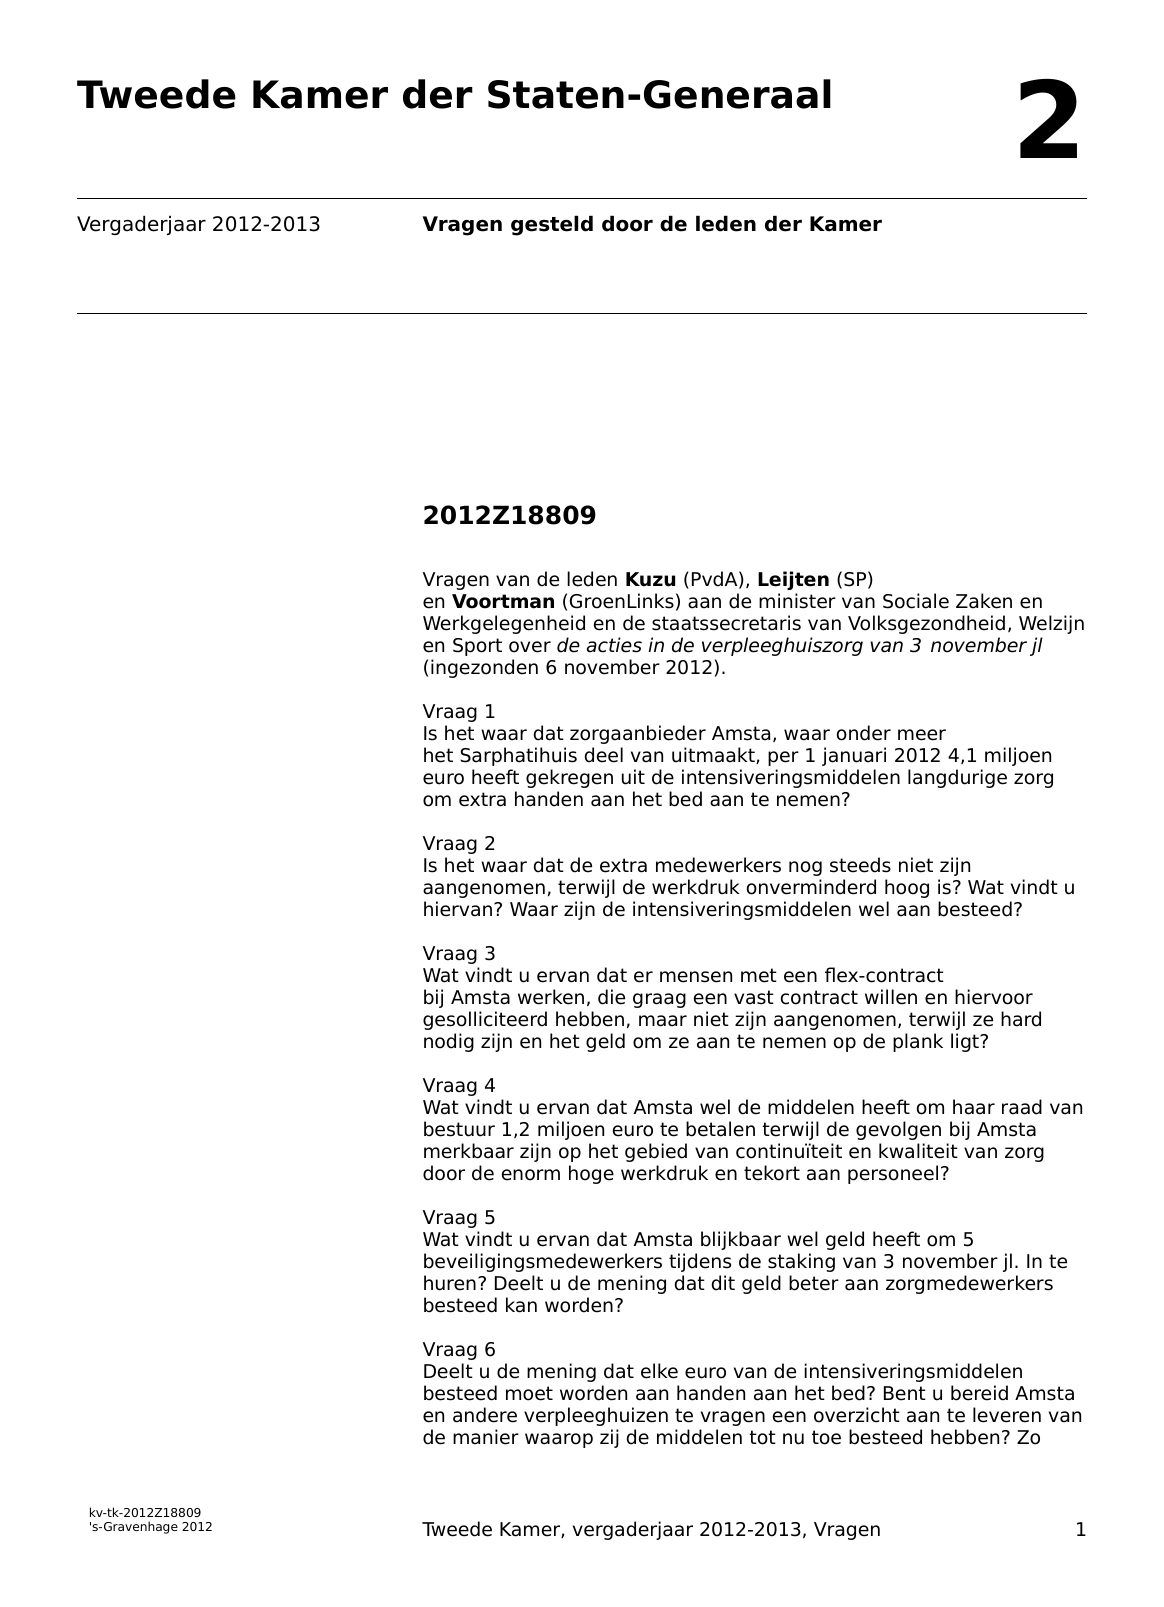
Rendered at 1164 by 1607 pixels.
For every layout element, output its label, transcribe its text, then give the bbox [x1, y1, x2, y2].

text Wat vindt u ervan dat Amsta wel de middelen heeft om haar raad van bestuur 1,2 miljoen euro te betalen terwijl de gevolgen bij Amsta merkbaar zijn op het gebied van continuïteit en kwaliteit van zorg door de enorm hoge werkdruk en tekort aan personeel? [422, 1097, 1087, 1185]
text Vraag 4 [422, 1075, 1087, 1097]
text kv-tk-2012Z18809 [88, 1506, 323, 1520]
table_header 2 [886, 59, 1087, 198]
text Is het waar dat de extra medewerkers nog steeds niet zijn aangenomen, terwijl de werkdruk onverminderd hoog is? Wat vindt u hiervan? Waar zijn de intensiveringsmiddelen wel aan besteed? [422, 855, 1087, 921]
text Vraag 1 [422, 701, 1087, 723]
text Vraag 2 [422, 833, 1087, 855]
table_header Tweede Kamer der Staten-Generaal [77, 59, 886, 198]
text Is het waar dat zorgaanbieder Amsta, waar onder meer het Sarphatihuis deel van uitmaakt, per 1 januari 2012 4,1 miljoen euro heeft gekregen uit de intensiveringsmiddelen langdurige zorg om extra handen aan het bed aan te nemen? [422, 723, 1087, 811]
text 2012Z18809 [422, 501, 1087, 531]
text Vraag 6 [422, 1339, 1087, 1361]
text Deelt u de mening dat elke euro van de intensiveringsmiddelen besteed moet worden aan handen aan het bed? Bent u bereid Amsta en andere verpleeghuizen te vragen een overzicht aan te leveren van de manier waarop zij de middelen tot nu toe besteed hebben? Zo [422, 1361, 1087, 1449]
table_cell Vragen gesteld door de leden der Kamer [422, 199, 1087, 313]
text Wat vindt u ervan dat er mensen met een flex-contract bij Amsta werken, die graag een vast contract willen en hiervoor gesolliciteerd hebben, maar niet zijn aangenomen, terwijl ze hard nodig zijn en het geld om ze aan te nemen op de plank ligt? [422, 965, 1087, 1053]
text Vraag 5 [422, 1207, 1087, 1229]
text Wat vindt u ervan dat Amsta blijkbaar wel geld heeft om 5 beveiligingsmedewerkers tijdens de staking van 3 november jl. In te huren? Deelt u de mening dat dit geld beter aan zorgmedewerkers besteed kan worden? [422, 1229, 1087, 1317]
table_cell Vergaderjaar 2012-2013 [77, 199, 422, 313]
text Vragen van de leden Kuzu (PvdA), Leijten (SP) en Voortman (GroenLinks) aan de minister van Sociale Zaken en Werkgelegenheid en de staatssecretaris van Volksgezondheid, Welzijn en Sport over de acties in de verpleeghuiszorg van 3 november jl (ingezonden 6 november 2012). [422, 569, 1087, 679]
text 's-Gravenhage 2012 [88, 1520, 323, 1534]
text Vraag 3 [422, 943, 1087, 965]
